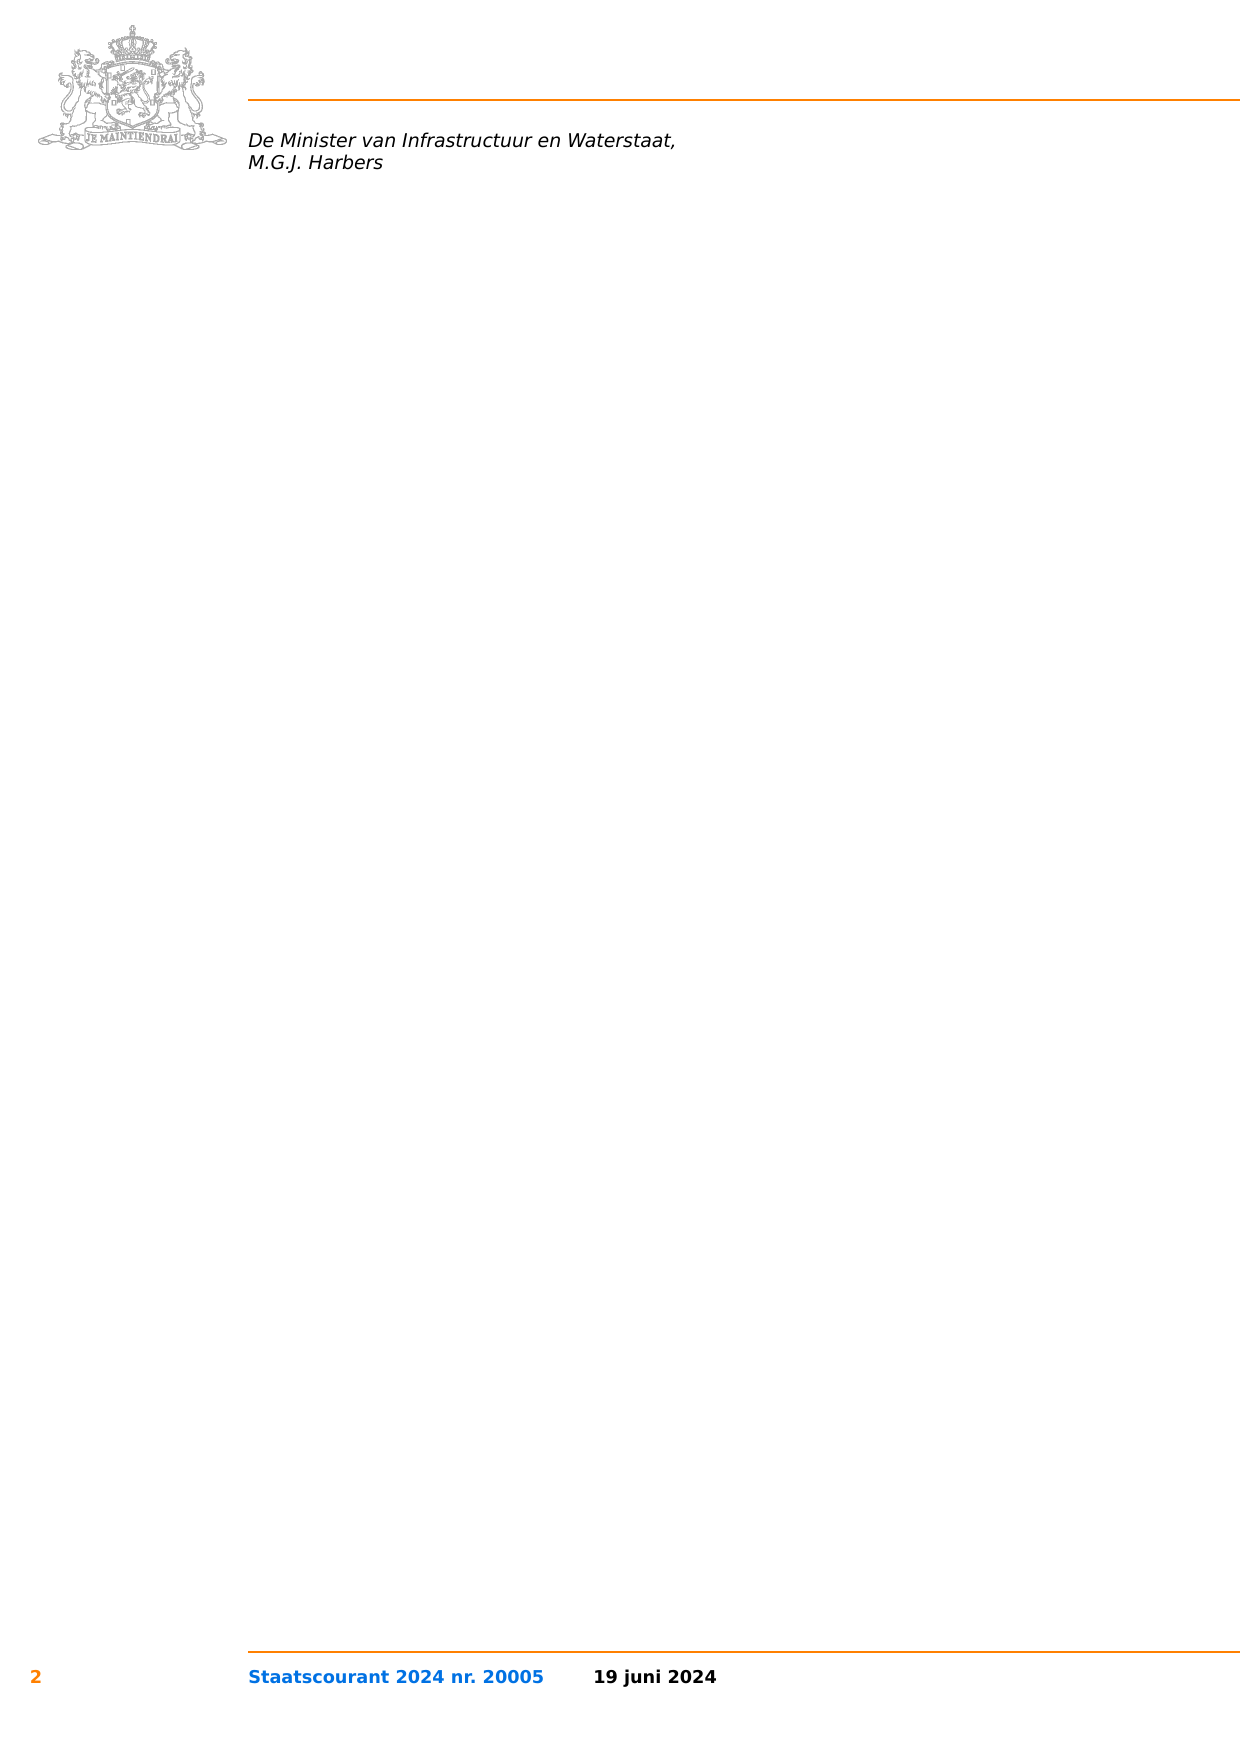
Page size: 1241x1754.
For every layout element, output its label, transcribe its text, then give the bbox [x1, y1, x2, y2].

picture [38, 25, 227, 150]
text De Minister van Infrastructuur en Waterstaat, M.G.J. Harbers [248, 130, 1163, 174]
